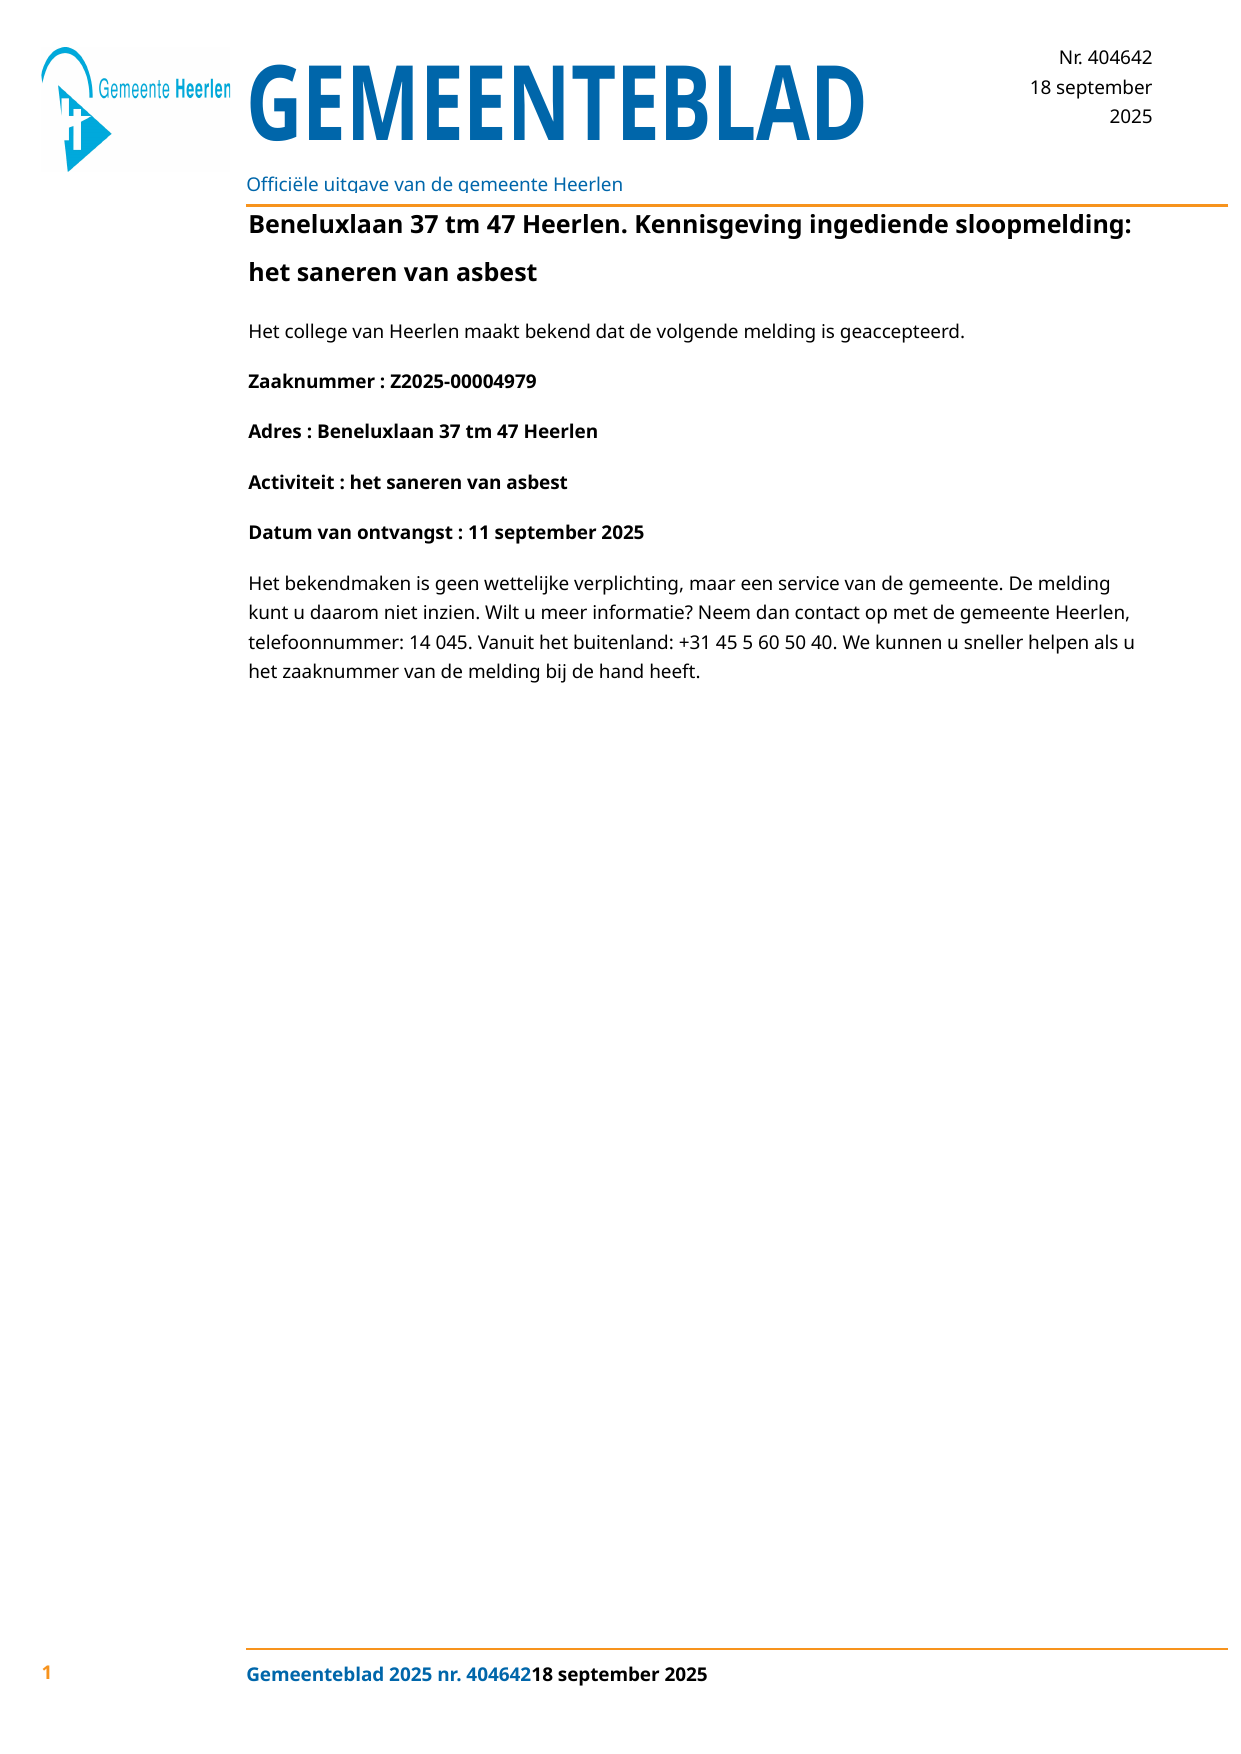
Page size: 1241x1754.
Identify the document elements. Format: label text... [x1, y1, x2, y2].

text Datum van ontvangst : 11 september 2025 [248, 519, 1152, 545]
text Beneluxlaan 37 tm 47 Heerlen. Kennisgeving ingediende sloopmelding: het saneren van asbest [248, 207, 1152, 288]
text Activiteit : het saneren van asbest [248, 469, 1152, 495]
text Zaaknummer : Z2025-00004979 [248, 368, 1152, 394]
text Het college van Heerlen maakt bekend dat de volgende melding is geaccepteerd. [248, 318, 1152, 344]
text Adres : Beneluxlaan 37 tm 47 Heerlen [248, 419, 1152, 444]
picture [41, 47, 59, 70]
text Het bekendmaken is geen wettelijke verplichting, maar een service van de gemeente. De melding kunt u daarom niet inzien. Wilt u meer informatie? Neem dan contact op met de gemeente Heerlen, telefoonnummer: 14 045. Vanuit het buitenland: +31 45 5 60 50 40. We kunnen u sneller helpen als u het zaaknummer van de melding bij de hand heeft. [248, 570, 1152, 684]
picture [41, 47, 231, 172]
